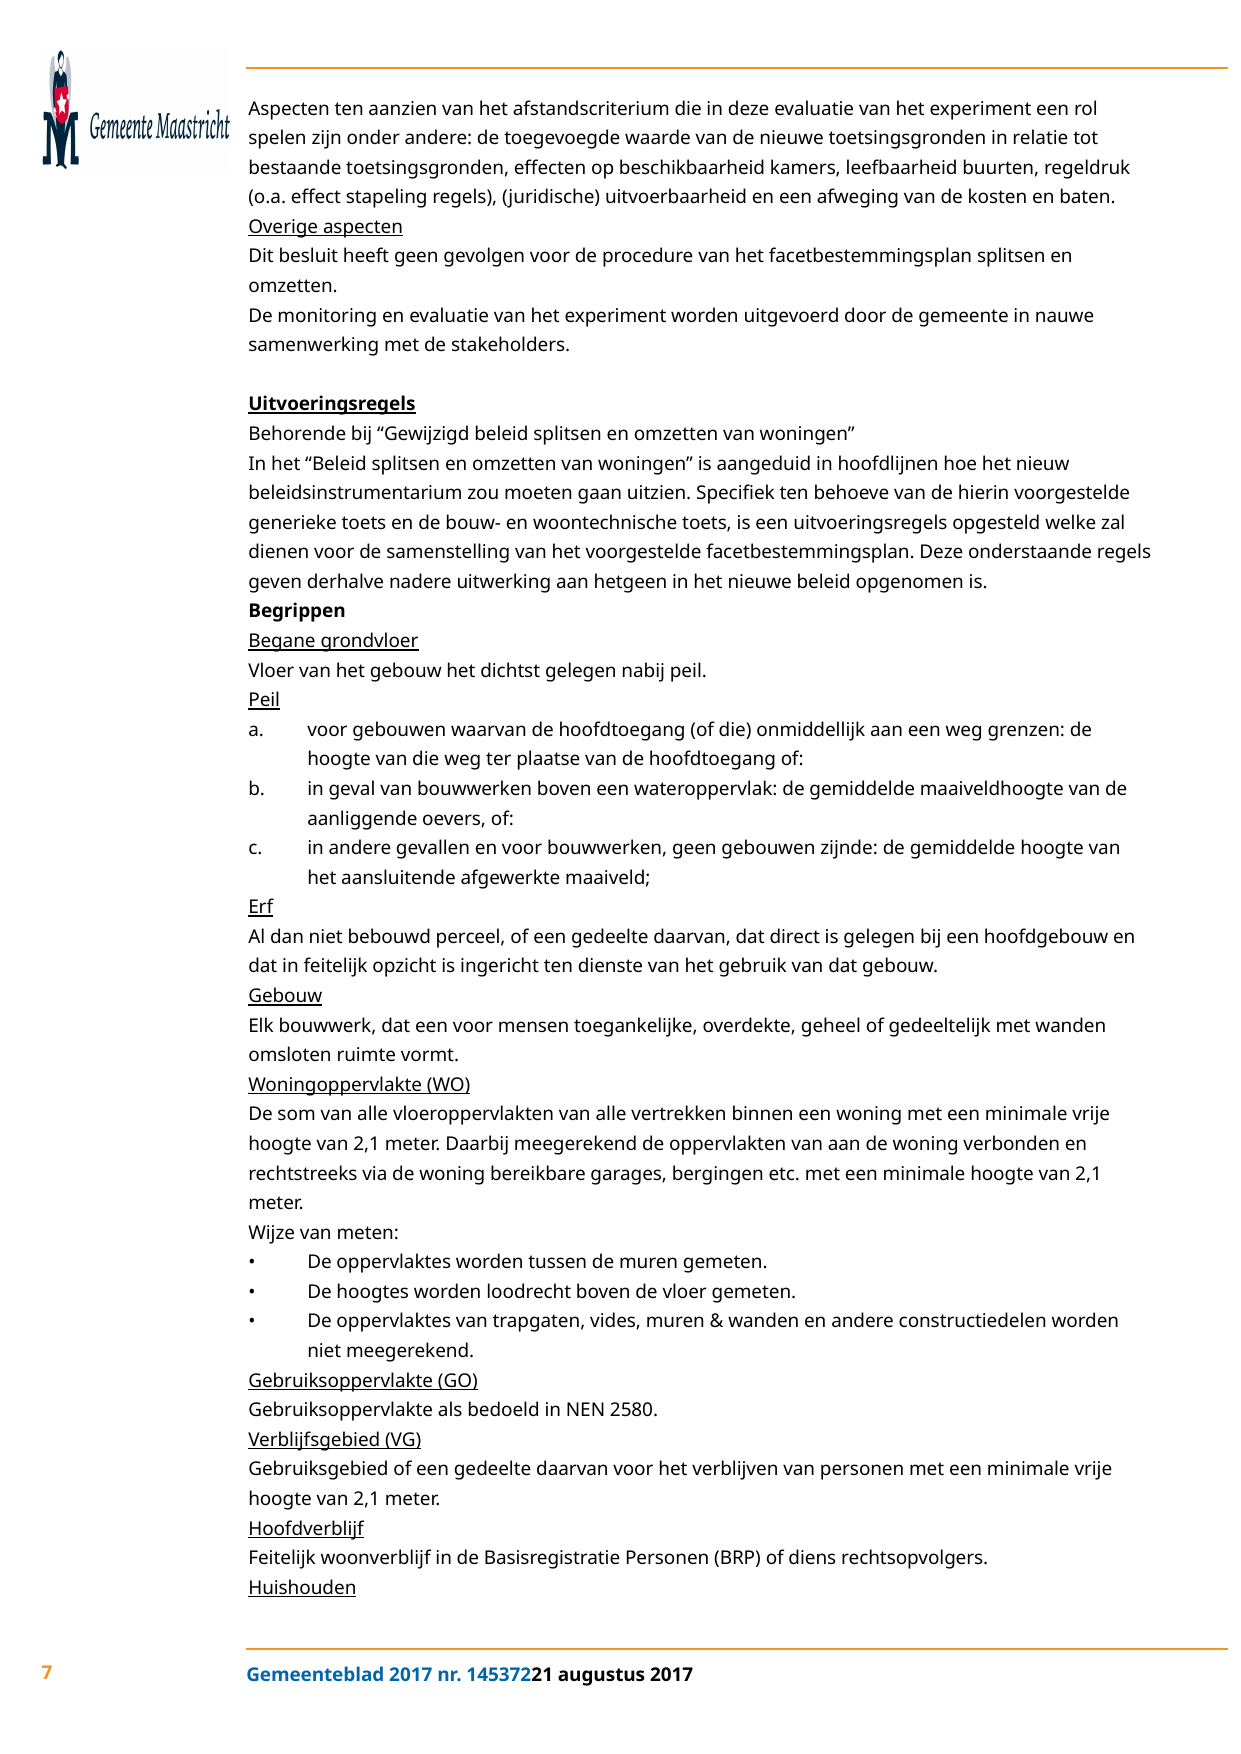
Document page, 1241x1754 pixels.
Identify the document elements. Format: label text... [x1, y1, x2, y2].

text Wijze van meten: [248, 1219, 1152, 1245]
text Uitvoeringsregels [248, 391, 1152, 416]
text De som van alle vloeroppervlakten van alle vertrekken binnen een woning met een minimale vrije hoogte van 2,1 meter. Daarbij meegerekend de oppervlakten van aan de woning verbonden en rechtstreeks via de woning bereikbare garages, bergingen etc. met een minimale hoogte van 2,1 meter. [248, 1101, 1152, 1215]
text Aspecten ten aanzien van het afstandscriterium die in deze evaluatie van het experiment een rol spelen zijn onder andere: de toegevoegde waarde van de nieuwe toetsingsgronden in relatie tot bestaande toetsingsgronden, effecten op beschikbaarheid kamers, leefbaarheid buurten, regeldruk (o.a. effect stapeling regels), (juridische) uitvoerbaarheid en een afweging van de kosten en baten. [248, 95, 1152, 209]
picture [41, 47, 231, 172]
list in andere gevallen en voor bouwwerken, geen gebouwen zijnde: de gemiddelde hoogte van het aansluitende afgewerkte maaiveld; [248, 834, 1152, 890]
list De hoogtes worden loodrecht boven de vloer gemeten. [248, 1278, 1152, 1304]
text Gebruiksoppervlakte als bedoeld in NEN 2580. [248, 1396, 1152, 1422]
list in geval van bouwwerken boven een wateroppervlak: de gemiddelde maaiveldhoogte van de aanliggende oevers, of: [248, 775, 1152, 831]
text Begane grondvloer [248, 627, 1152, 653]
text Overige aspecten [248, 213, 1152, 239]
list De oppervlaktes worden tussen de muren gemeten. [248, 1248, 1152, 1274]
text Elk bouwwerk, dat een voor mensen toegankelijke, overdekte, geheel of gedeeltelijk met wanden omsloten ruimte vormt. [248, 1012, 1152, 1067]
text Verblijfsgebied (VG) [248, 1426, 1152, 1452]
text Behorende bij “Gewijzigd beleid splitsen en omzetten van woningen” [248, 420, 1152, 446]
text Al dan niet bebouwd perceel, of een gedeelte daarvan, dat direct is gelegen bij een hoofdgebouw en dat in feitelijk opzicht is ingericht ten dienste van het gebruik van dat gebouw. [248, 923, 1152, 978]
list voor gebouwen waarvan de hoofdtoegang (of die) onmiddellijk aan een weg grenzen: de hoogte van die weg ter plaatse van de hoofdtoegang of: [248, 716, 1152, 771]
text Gebruiksgebied of een gedeelte daarvan voor het verblijven van personen met een minimale vrije hoogte van 2,1 meter. [248, 1456, 1152, 1511]
text Feitelijk woonverblijf in de Basisregistratie Personen (BRP) of diens rechtsopvolgers. [248, 1544, 1152, 1570]
text Woningoppervlakte (WO) [248, 1071, 1152, 1097]
text De monitoring en evaluatie van het experiment worden uitgevoerd door de gemeente in nauwe samenwerking met de stakeholders. [248, 302, 1152, 357]
text Huishouden [248, 1574, 1152, 1600]
text Erf [248, 893, 1152, 919]
text In het “Beleid splitsen en omzetten van woningen” is aangeduid in hoofdlijnen hoe het nieuw beleidsinstrumentarium zou moeten gaan uitzien. Specifiek ten behoeve van de hierin voorgestelde generieke toets en de bouw- en woontechnische toets, is een uitvoeringsregels opgesteld welke zal dienen voor de samenstelling van het voorgestelde facetbestemmingsplan. Deze onderstaande regels geven derhalve nadere uitwerking aan hetgeen in het nieuwe beleid opgenomen is. [248, 450, 1152, 594]
text Peil [248, 686, 1152, 712]
text Gebouw [248, 982, 1152, 1008]
text Gebruiksoppervlakte (GO) [248, 1367, 1152, 1393]
text Vloer van het gebouw het dichtst gelegen nabij peil. [248, 657, 1152, 683]
text Dit besluit heeft geen gevolgen voor de procedure van het facetbestemmingsplan splitsen en omzetten. [248, 243, 1152, 298]
text Begrippen [248, 598, 1152, 623]
list De oppervlaktes van trapgaten, vides, muren & wanden en andere constructiedelen worden niet meegerekend. [248, 1308, 1152, 1363]
text Hoofdverblijf [248, 1515, 1152, 1541]
